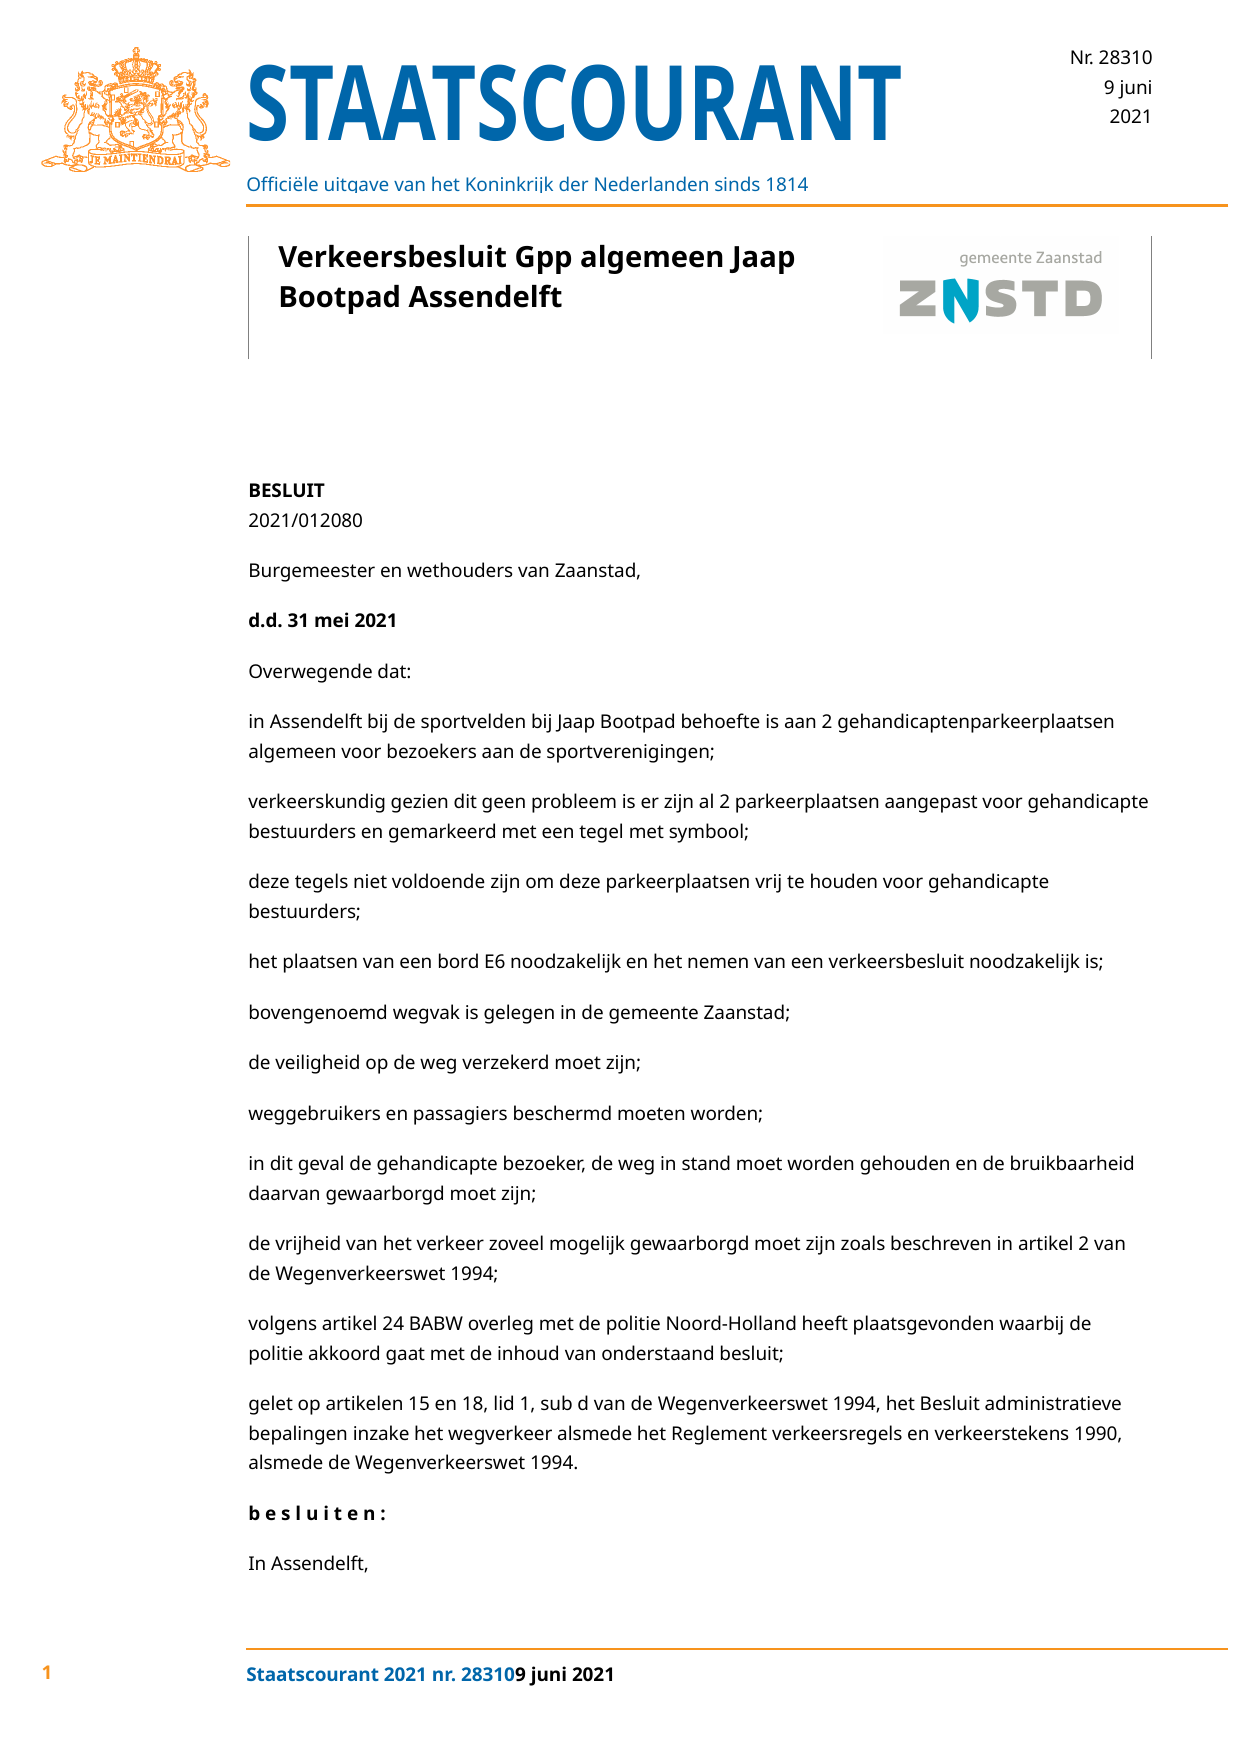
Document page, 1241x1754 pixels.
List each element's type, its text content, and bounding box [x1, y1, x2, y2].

text d.d. 31 mei 2021 [248, 608, 1152, 633]
text in Assendelft bij de sportvelden bij Jaap Bootpad behoefte is aan 2 gehandicaptenparkeerplaatsen algemeen voor bezoekers aan de sportverenigingen; [248, 708, 1152, 764]
text in dit geval de gehandicapte bezoeker, de weg in stand moet worden gehouden en de bruikbaarheid daarvan gewaarborgd moet zijn; [248, 1150, 1152, 1206]
text In Assendelft, [248, 1550, 1152, 1576]
text Burgemeester en wethouders van Zaanstad, [248, 557, 1152, 583]
text gelet op artikelen 15 en 18, lid 1, sub d van de Wegenverkeerswet 1994, het Besluit administratieve bepalingen inzake het wegverkeer alsmede het Reglement verkeersregels en verkeerstekens 1990, alsmede de Wegenverkeerswet 1994. [248, 1390, 1152, 1475]
text deze tegels niet voldoende zijn om deze parkeerplaatsen vrij te houden voor gehandicapte bestuurders; [248, 868, 1152, 924]
text het plaatsen van een bord E6 noodzakelijk en het nemen van een verkeersbesluit noodzakelijk is; [248, 948, 1152, 974]
table_header [850, 236, 1151, 359]
text weggebruikers en passagiers beschermd moeten worden; [248, 1100, 1152, 1126]
picture [882, 236, 1119, 334]
text bovengenoemd wegvak is gelegen in de gemeente Zaanstad; [248, 999, 1152, 1025]
text BESLUIT [248, 477, 1152, 503]
picture [41, 47, 231, 172]
text b e s l u i t e n : [248, 1500, 1152, 1526]
text de veiligheid op de weg verzekerd moet zijn; [248, 1049, 1152, 1075]
text volgens artikel 24 BABW overleg met de politie Noord-Holland heeft plaatsgevonden waarbij de politie akkoord gaat met de inhoud van onderstaand besluit; [248, 1310, 1152, 1366]
text de vrijheid van het verkeer zoveel mogelijk gewaarborgd moet zijn zoals beschreven in artikel 2 van de Wegenverkeerswet 1994; [248, 1230, 1152, 1286]
table_header Verkeersbesluit Gpp algemeen Jaap Bootpad Assendelft [249, 236, 850, 359]
text verkeerskundig gezien dit geen probleem is er zijn al 2 parkeerplaatsen aangepast voor gehandicapte bestuurders en gemarkeerd met een tegel met symbool; [248, 788, 1152, 844]
text 2021/012080 [248, 507, 1152, 533]
text Overwegende dat: [248, 658, 1152, 684]
